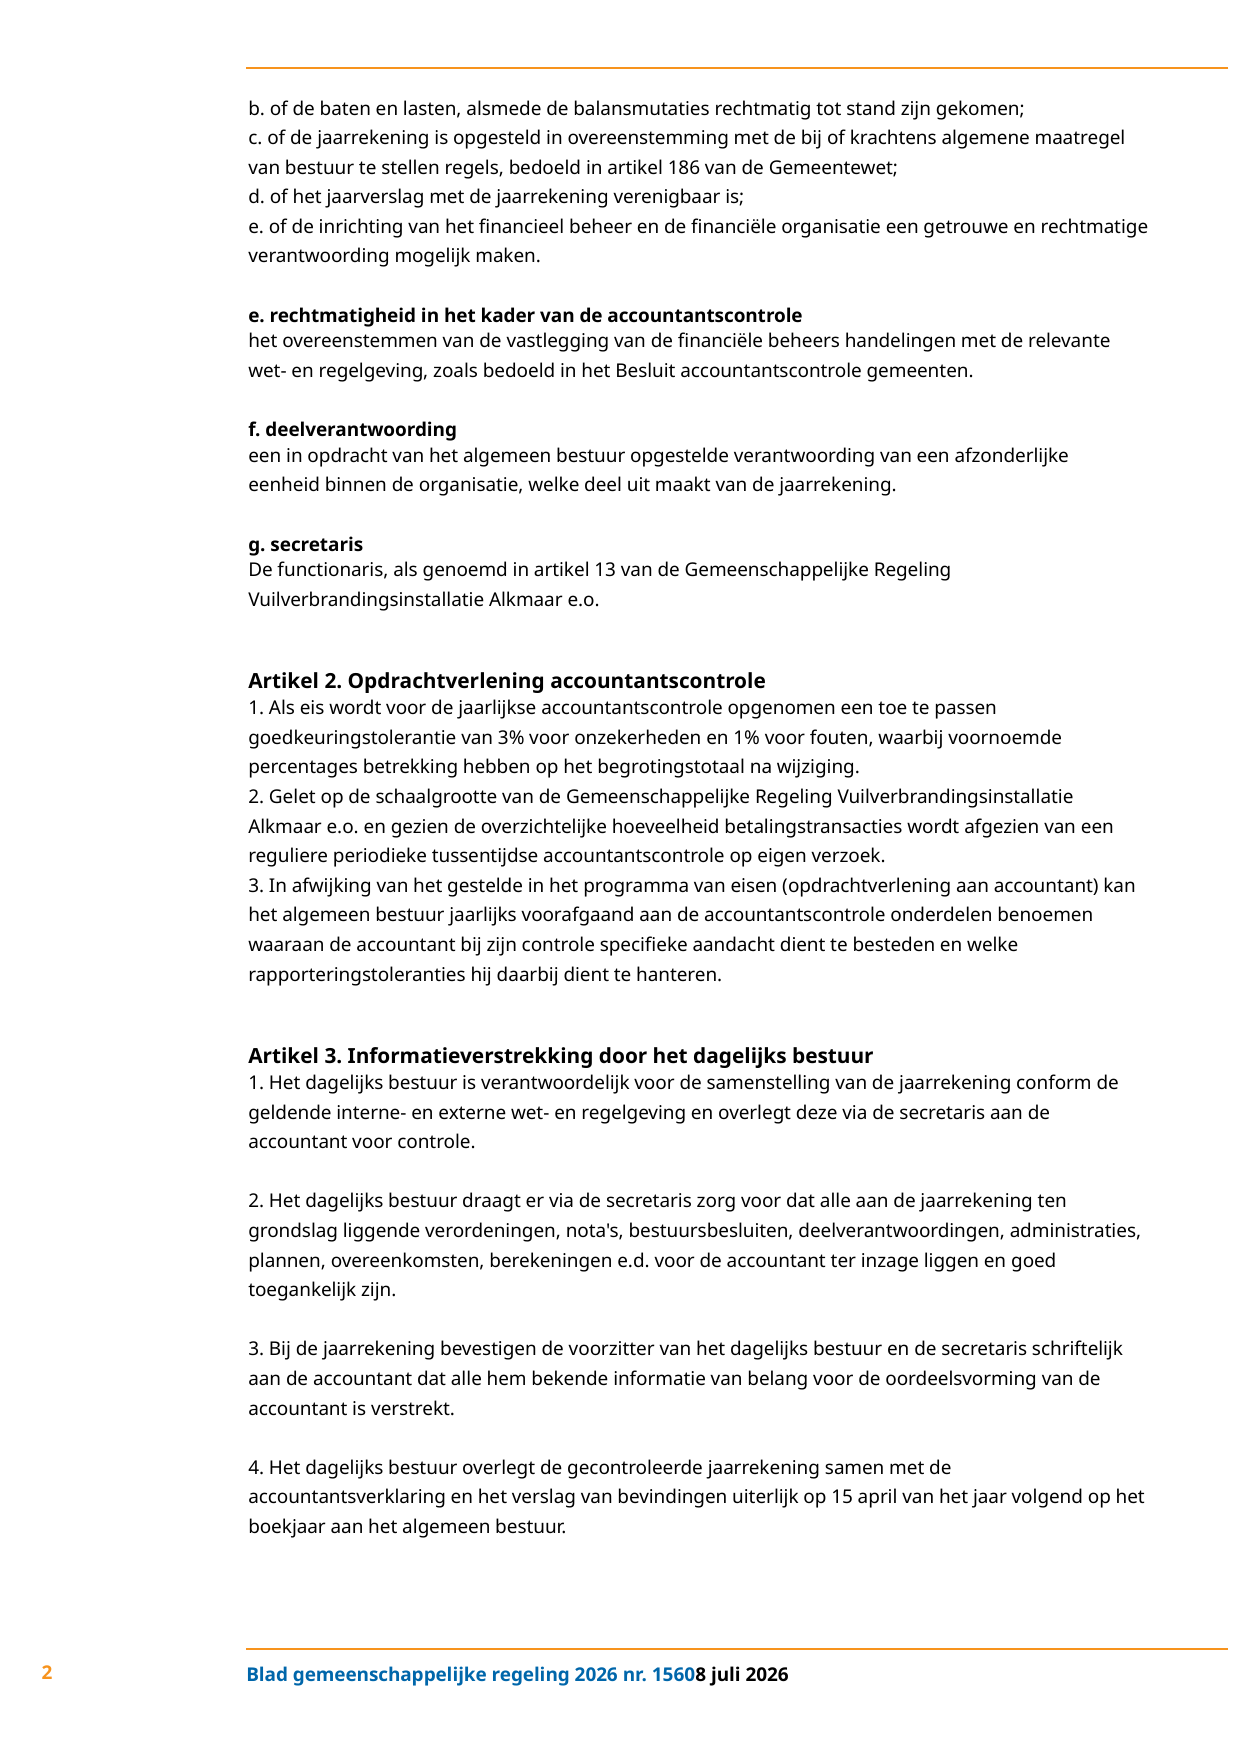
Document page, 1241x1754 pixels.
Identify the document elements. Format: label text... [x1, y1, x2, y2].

text De functionaris, als genoemd in artikel 13 van de Gemeenschappelijke Regeling Vuilverbrandingsinstallatie Alkmaar e.o. [248, 557, 1152, 612]
text Artikel 3. Informatieverstrekking door het dagelijks bestuur [248, 1041, 1152, 1069]
picture [41, 47, 231, 172]
text 4. Het dagelijks bestuur overlegt de gecontroleerde jaarrekening samen met de accountantsverklaring en het verslag van bevindingen uiterlijk op 15 april van het jaar volgend op het boekjaar aan het algemeen bestuur. [248, 1454, 1152, 1539]
text het overeenstemmen van de vastlegging van de financiële beheers handelingen met de relevante [248, 328, 1152, 353]
text 1. Als eis wordt voor de jaarlijkse accountantscontrole opgenomen een toe te passen goedkeuringstolerantie van 3% voor onzekerheden en 1% voor fouten, waarbij voornoemde percentages betrekking hebben op het begrotingstotaal na wijziging. [248, 694, 1152, 779]
text 1. Het dagelijks bestuur is verantwoordelijk voor de samenstelling van de jaarrekening conform de geldende interne- en externe wet- en regelgeving en overlegt deze via de secretaris aan de accountant voor controle. [248, 1069, 1152, 1154]
text e. of de inrichting van het financieel beheer en de financiële organisatie een getrouwe en rechtmatige verantwoording mogelijk maken. [248, 213, 1152, 268]
text g. secretaris [248, 531, 1152, 557]
text d. of het jaarverslag met de jaarrekening verenigbaar is; [248, 183, 1152, 209]
text een in opdracht van het algemeen bestuur opgestelde verantwoording van een afzonderlijke [248, 442, 1152, 468]
text b. of de baten en lasten, alsmede de balansmutaties rechtmatig tot stand zijn gekomen; [248, 95, 1152, 121]
text e. rechtmatigheid in het kader van de accountantscontrole [248, 302, 1152, 328]
text f. deelverantwoording [248, 416, 1152, 442]
text Artikel 2. Opdrachtverlening accountantscontrole [248, 666, 1152, 694]
text 3. In afwijking van het gestelde in het programma van eisen (opdrachtverlening aan accountant) kan het algemeen bestuur jaarlijks voorafgaand aan de accountantscontrole onderdelen benoemen waaraan de accountant bij zijn controle specifieke aandacht dient te besteden en welke rapporteringstoleranties hij daarbij dient te hanteren. [248, 872, 1152, 987]
text eenheid binnen de organisatie, welke deel uit maakt van de jaarrekening. [248, 472, 1152, 497]
text wet- en regelgeving, zoals bedoeld in het Besluit accountantscontrole gemeenten. [248, 357, 1152, 383]
text 3. Bij de jaarrekening bevestigen de voorzitter van het dagelijks bestuur en de secretaris schriftelijk aan de accountant dat alle hem bekende informatie van belang voor de oordeelsvorming van de accountant is verstrekt. [248, 1336, 1152, 1420]
text 2. Het dagelijks bestuur draagt er via de secretaris zorg voor dat alle aan de jaarrekening ten grondslag liggende verordeningen, nota's, bestuursbesluiten, deelverantwoordingen, administraties, plannen, overeenkomsten, berekeningen e.d. voor de accountant ter inzage liggen en goed toegankelijk zijn. [248, 1188, 1152, 1302]
text c. of de jaarrekening is opgesteld in overeenstemming met de bij of krachtens algemene maatregel van bestuur te stellen regels, bedoeld in artikel 186 van de Gemeentewet; [248, 124, 1152, 180]
text 2. Gelet op de schaalgrootte van de Gemeenschappelijke Regeling Vuilverbrandingsinstallatie Alkmaar e.o. en gezien de overzichtelijke hoeveelheid betalingstransacties wordt afgezien van een reguliere periodieke tussentijdse accountantscontrole op eigen verzoek. [248, 783, 1152, 868]
